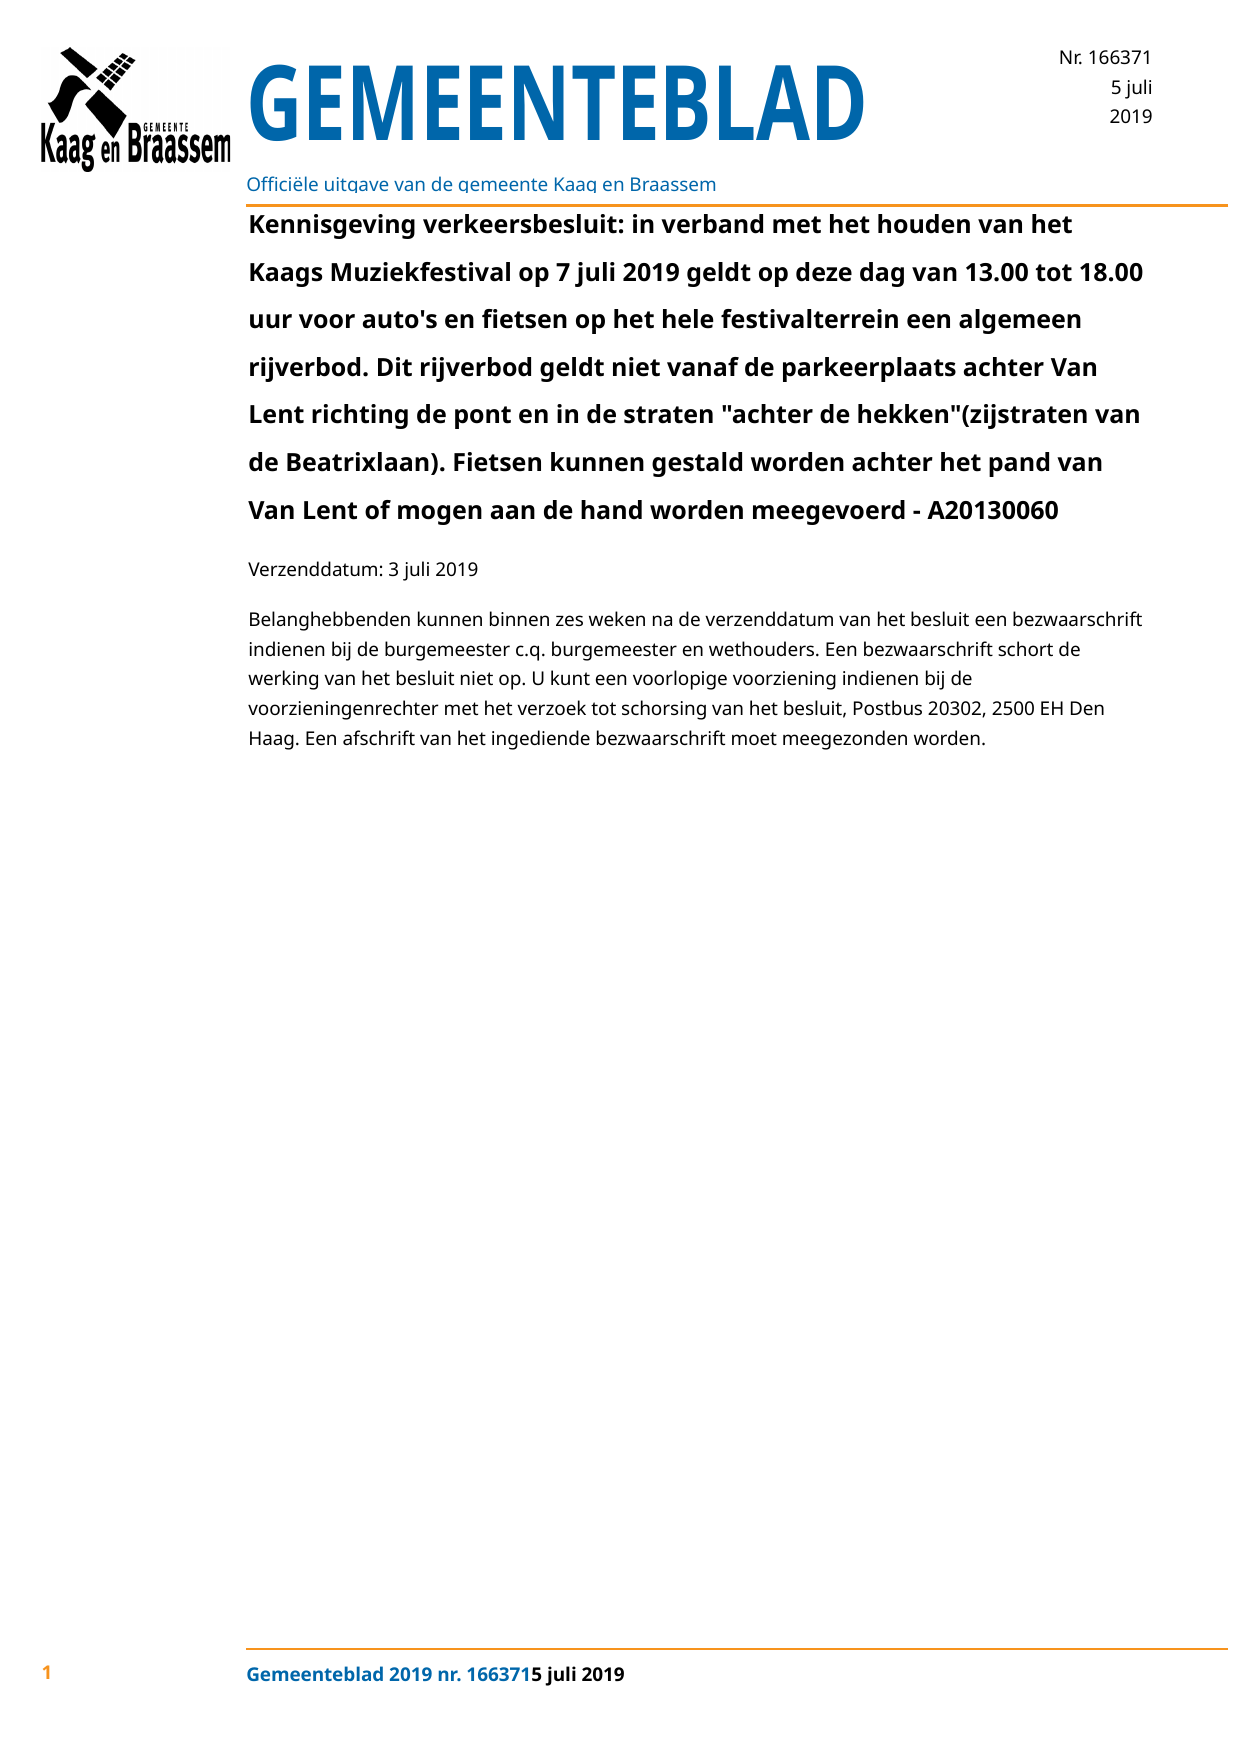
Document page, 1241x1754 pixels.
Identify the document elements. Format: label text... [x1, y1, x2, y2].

text Belanghebbenden kunnen binnen zes weken na de verzenddatum van het besluit een bezwaarschrift indienen bij de burgemeester c.q. burgemeester en wethouders. Een bezwaarschrift schort de werking van het besluit niet op. U kunt een voorlopige voorziening indienen bij de voorzieningenrechter met het verzoek tot schorsing van het besluit, Postbus 20302, 2500 EH Den Haag. Een afschrift van het ingediende bezwaarschrift moet meegezonden worden. [248, 606, 1152, 750]
text Verzenddatum: 3 juli 2019 [248, 556, 1152, 582]
picture [41, 47, 231, 172]
text Kennisgeving verkeersbesluit: in verband met het houden van het Kaags Muziekfestival op 7 juli 2019 geldt op deze dag van 13.00 tot 18.00 uur voor auto's en fietsen op het hele festivalterrein een algemeen rijverbod. Dit rijverbod geldt niet vanaf de parkeerplaats achter Van Lent richting de pont en in de straten "achter de hekken"(zijstraten van de Beatrixlaan). Fietsen kunnen gestald worden achter het pand van Van Lent of mogen aan de hand worden meegevoerd - A20130060 [248, 207, 1152, 526]
